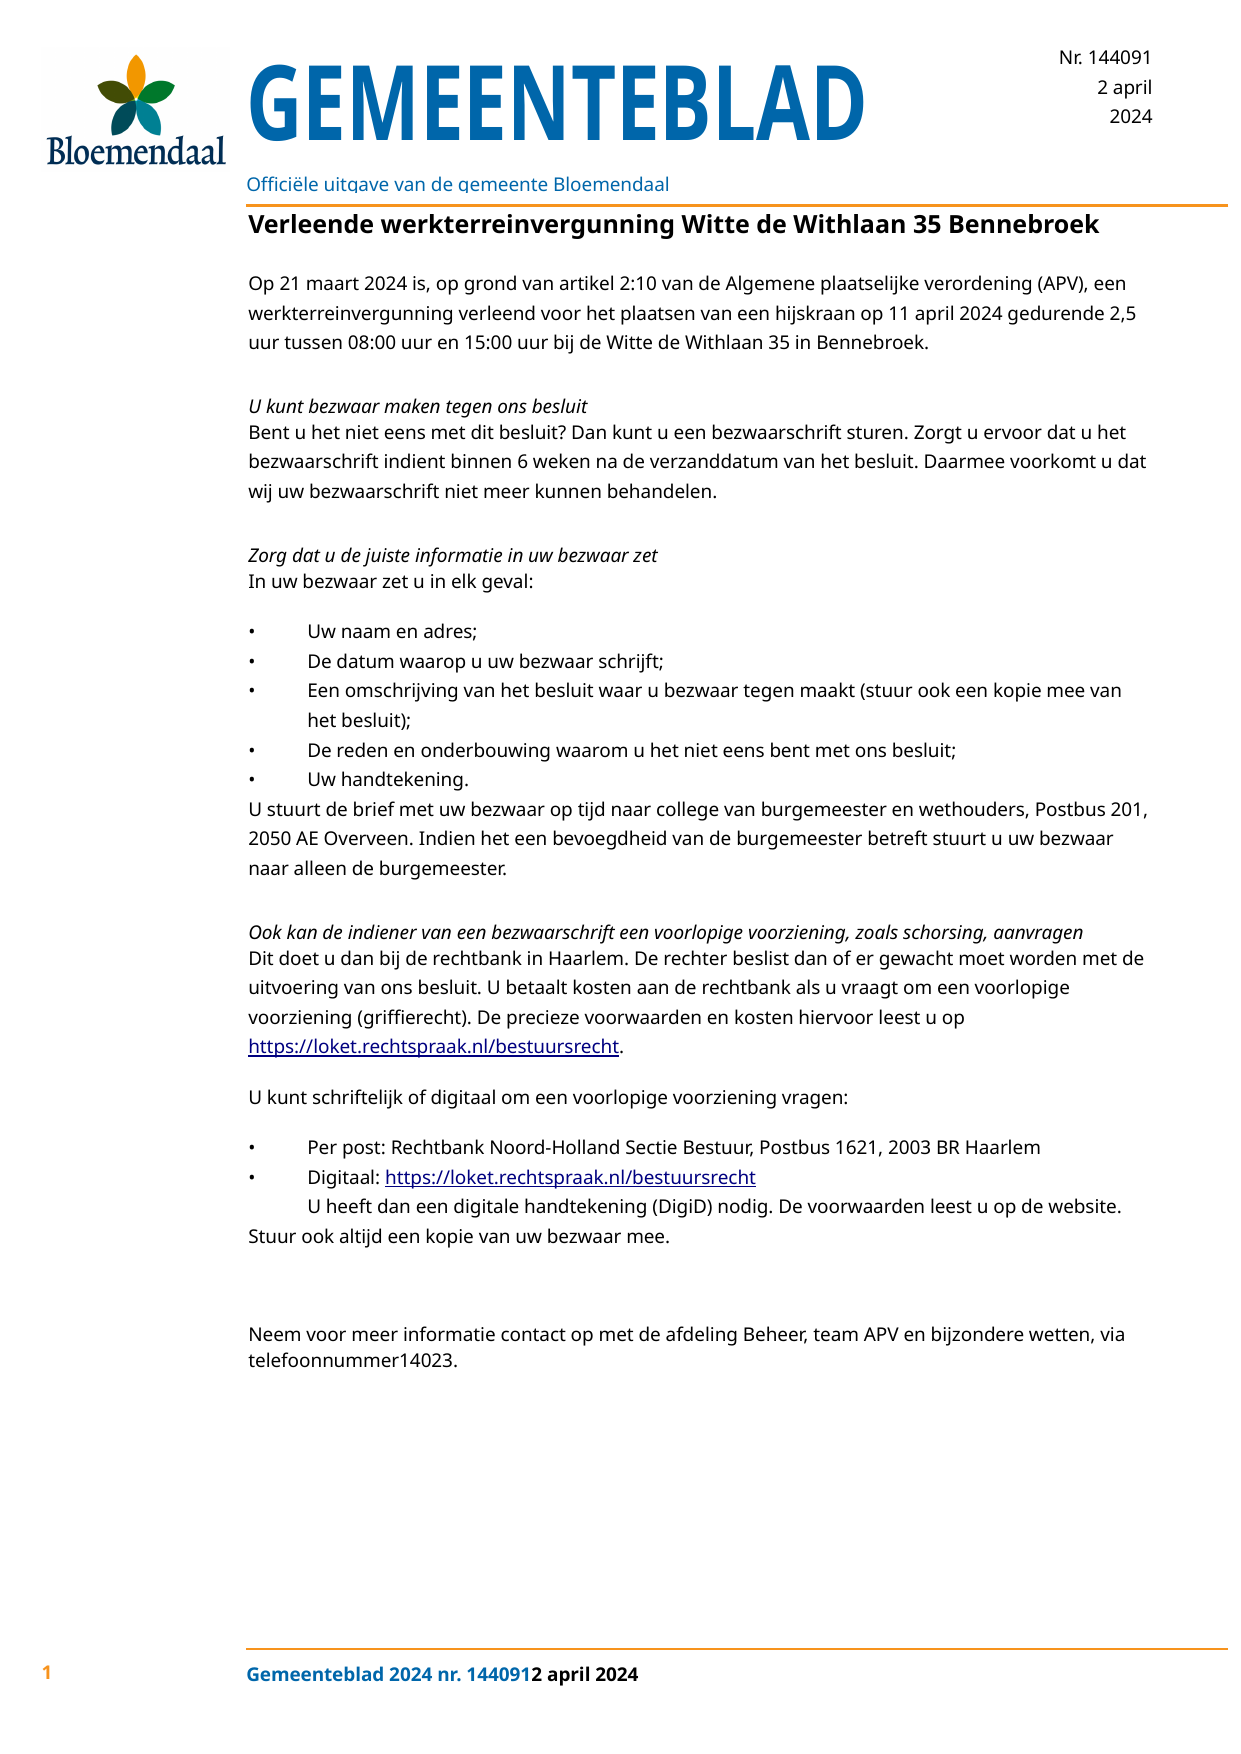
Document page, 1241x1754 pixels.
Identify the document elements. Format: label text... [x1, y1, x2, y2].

text U kunt bezwaar maken tegen ons besluit [248, 393, 1152, 419]
list Uw naam en adres; [248, 618, 1152, 644]
list Per post: Rechtbank Noord-Holland Sectie Bestuur, Postbus 1621, 2003 BR Haarlem [248, 1134, 1152, 1160]
text Neem voor meer informatie contact op met de afdeling Beheer, team APV en bijzondere wetten, via telefoonnummer14023. [248, 1321, 1152, 1373]
text Op 21 maart 2024 is, op grond van artikel 2:10 van de Algemene plaatselijke verordening (APV), een werkterreinvergunning verleend voor het plaatsen van een hijskraan op 11 april 2024 gedurende 2,5 uur tussen 08:00 uur en 15:00 uur bij de Witte de Withlaan 35 in Bennebroek. [248, 270, 1152, 355]
text Zorg dat u de juiste informatie in uw bezwaar zet [248, 542, 1152, 568]
text Stuur ook altijd een kopie van uw bezwaar mee. [248, 1223, 1152, 1249]
text Ook kan de indiener van een bezwaarschrift een voorlopige voorziening, zoals schorsing, aanvragen [248, 919, 1152, 945]
list Uw handtekening. [248, 766, 1152, 792]
picture [41, 47, 231, 172]
text U kunt schriftelijk of digitaal om een voorlopige voorziening vragen: [248, 1084, 1152, 1110]
text U stuurt de brief met uw bezwaar op tijd naar college van burgemeester en wethouders, Postbus 201, 2050 AE Overveen. Indien het een bevoegdheid van de burgemeester betreft stuurt u uw bezwaar naar alleen de burgemeester. [248, 796, 1152, 881]
list De reden en onderbouwing waarom u het niet eens bent met ons besluit; [248, 737, 1152, 762]
list U heeft dan een digitale handtekening (DigiD) nodig. De voorwaarden leest u op de website. [248, 1193, 1152, 1219]
text Bent u het niet eens met dit besluit? Dan kunt u een bezwaarschrift sturen. Zorgt u ervoor dat u het bezwaarschrift indient binnen 6 weken na de verzanddatum van het besluit. Daarmee voorkomt u dat wij uw bezwaarschrift niet meer kunnen behandelen. [248, 419, 1152, 504]
list Digitaal: https://loket.rechtspraak.nl/bestuursrecht [248, 1164, 1152, 1190]
text In uw bezwaar zet u in elk geval: [248, 568, 1152, 594]
list De datum waarop u uw bezwaar schrijft; [248, 648, 1152, 674]
text Verleende werkterreinvergunning Witte de Withlaan 35 Bennebroek [248, 207, 1152, 241]
list Een omschrijving van het besluit waar u bezwaar tegen maakt (stuur ook een kopie mee van het besluit); [248, 678, 1152, 733]
text Dit doet u dan bij de rechtbank in Haarlem. De rechter beslist dan of er gewacht moet worden met de uitvoering van ons besluit. U betaalt kosten aan de rechtbank als u vraagt om een voorlopige voorziening (griffierecht). De precieze voorwaarden en kosten hiervoor leest u op https://loket.rechtspraak.nl/bestuursrecht. [248, 945, 1152, 1059]
